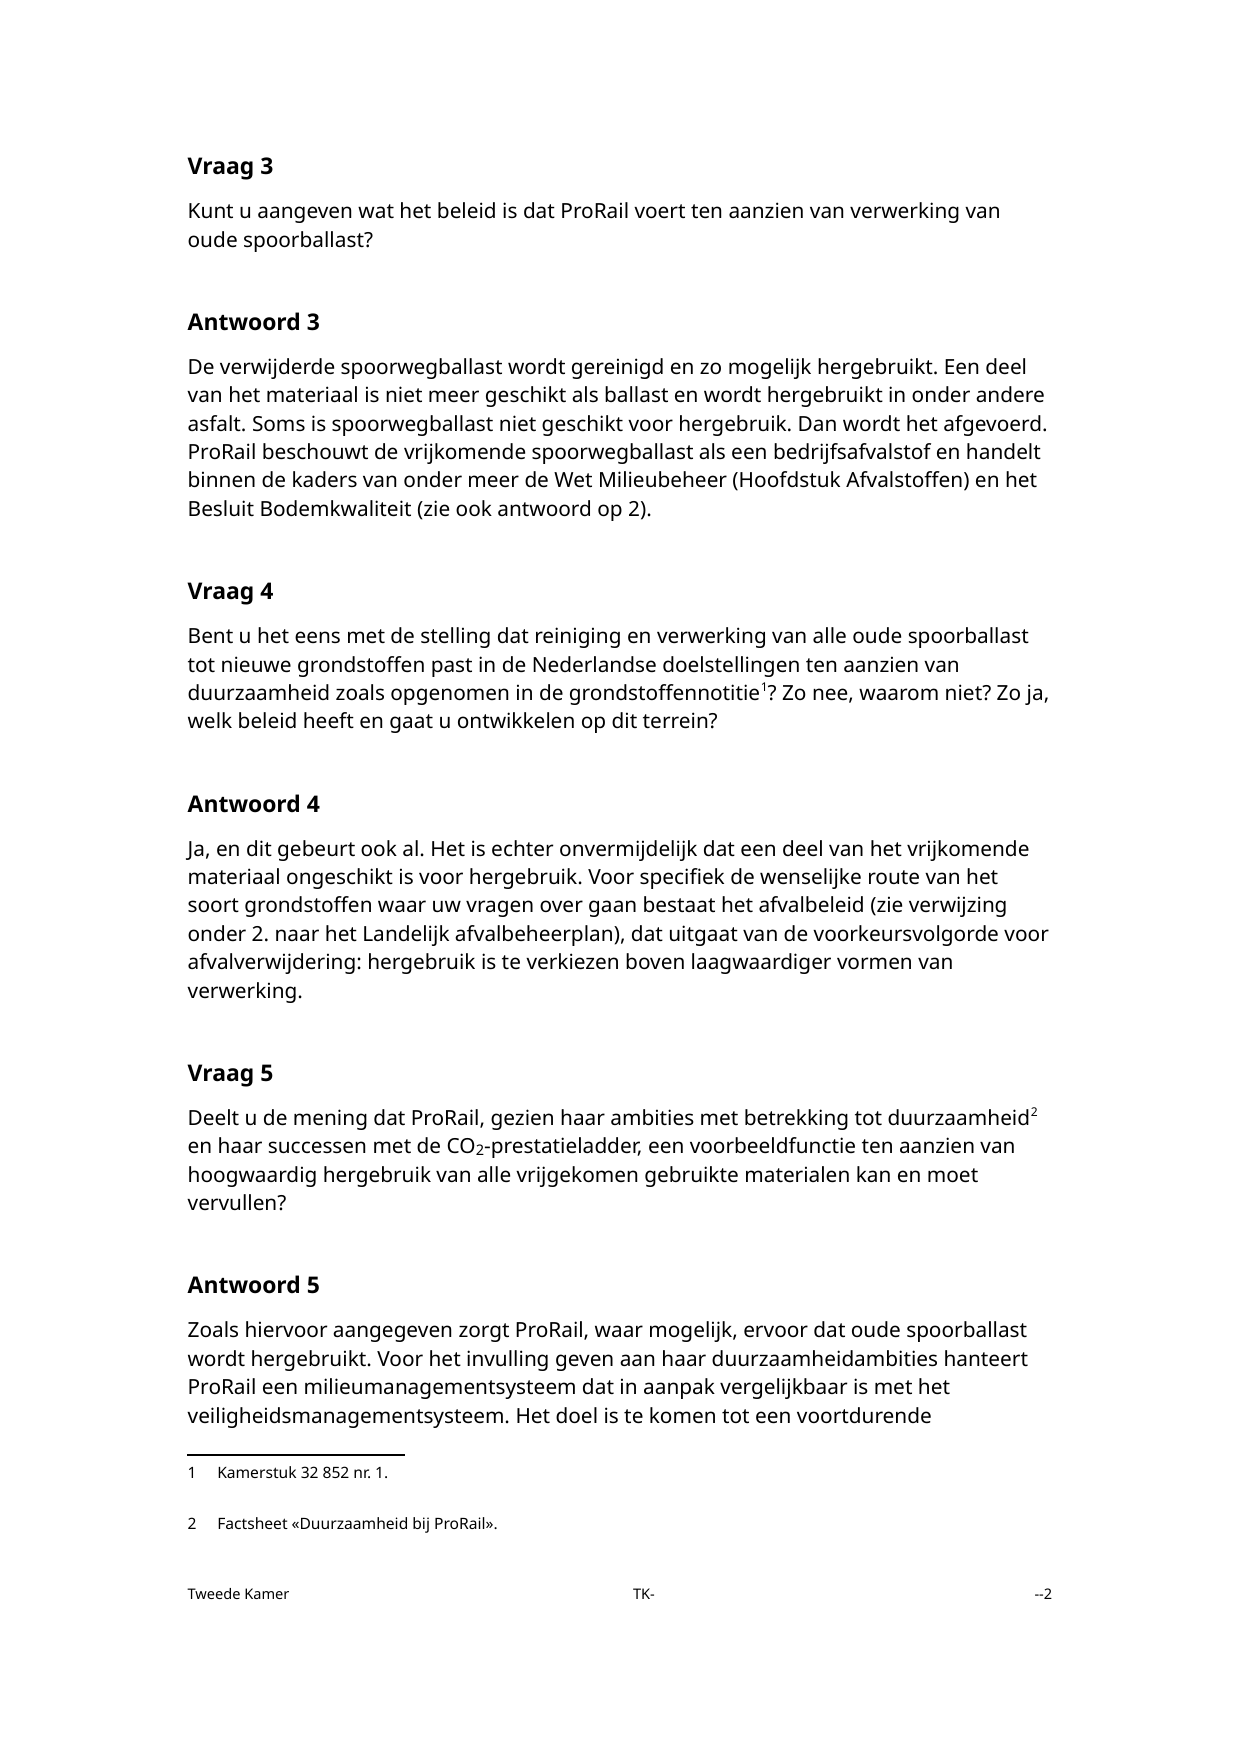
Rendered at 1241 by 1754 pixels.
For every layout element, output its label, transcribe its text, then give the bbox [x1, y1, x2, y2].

text De verwijderde spoorwegballast wordt gereinigd en zo mogelijk hergebruikt. Een deel van het materiaal is niet meer geschikt als ballast en wordt hergebruikt in onder andere asfalt. Soms is spoorwegballast niet geschikt voor hergebruik. Dan wordt het afgevoerd. ProRail beschouwt de vrijkomende spoorwegballast als een bedrijfsafvalstof en handelt binnen de kaders van onder meer de Wet Milieubeheer (Hoofdstuk Afvalstoffen) en het Besluit Bodemkwaliteit (zie ook antwoord op 2). [187, 352, 1053, 522]
text Ja, en dit gebeurt ook al. Het is echter onvermijdelijk dat een deel van het vrijkomende materiaal ongeschikt is voor hergebruik. Voor specifiek de wenselijke route van het soort grondstoffen waar uw vragen over gaan bestaat het afvalbeleid (zie verwijzing onder 2. naar het Landelijk afvalbeheerplan), dat uitgaat van de voorkeursvolgorde voor afvalverwijdering: hergebruik is te verkiezen boven laagwaardiger vormen van verwerking. [187, 834, 1053, 1004]
text Zoals hiervoor aangegeven zorgt ProRail, waar mogelijk, ervoor dat oude spoorballast wordt hergebruikt. Voor het invulling geven aan haar duurzaamheidambities hanteert ProRail een milieumanagementsysteem dat in aanpak vergelijkbaar is met het veiligheidsmanagementsysteem. Het doel is te komen tot een voortdurende [187, 1316, 1053, 1429]
text Kunt u aangeven wat het beleid is dat ProRail voert ten aanzien van verwerking van oude spoorballast? [187, 196, 1053, 253]
subtitle Vraag 5 [187, 1057, 1053, 1088]
text Bent u het eens met de stelling dat reiniging en verwerking van alle oude spoorballast tot nieuwe grondstoffen past in de Nederlandse doelstellingen ten aanzien van duurzaamheid zoals opgenomen in de grondstoffennotitie? Zo nee, waarom niet? Zo ja, welk beleid heeft en gaat u ontwikkelen op dit terrein? [187, 621, 1053, 735]
subtitle Antwoord 4 [187, 787, 1053, 819]
subtitle Antwoord 5 [187, 1269, 1053, 1301]
subtitle Vraag 3 [187, 150, 1053, 181]
text Factsheet «Duurzaamheid bij ProRail». [187, 1506, 1053, 1534]
text Kamerstuk 32 852 nr. 1. [187, 1447, 1053, 1476]
subtitle Antwoord 3 [187, 306, 1053, 337]
text Deelt u de mening dat ProRail, gezien haar ambities met betrekking tot duurzaamheid en haar successen met de CO2-prestatieladder, een voorbeeldfunctie ten aanzien van hoogwaardig hergebruik van alle vrijgekomen gebruikte materialen kan en moet vervullen? [187, 1103, 1053, 1217]
subtitle Vraag 4 [187, 575, 1053, 606]
